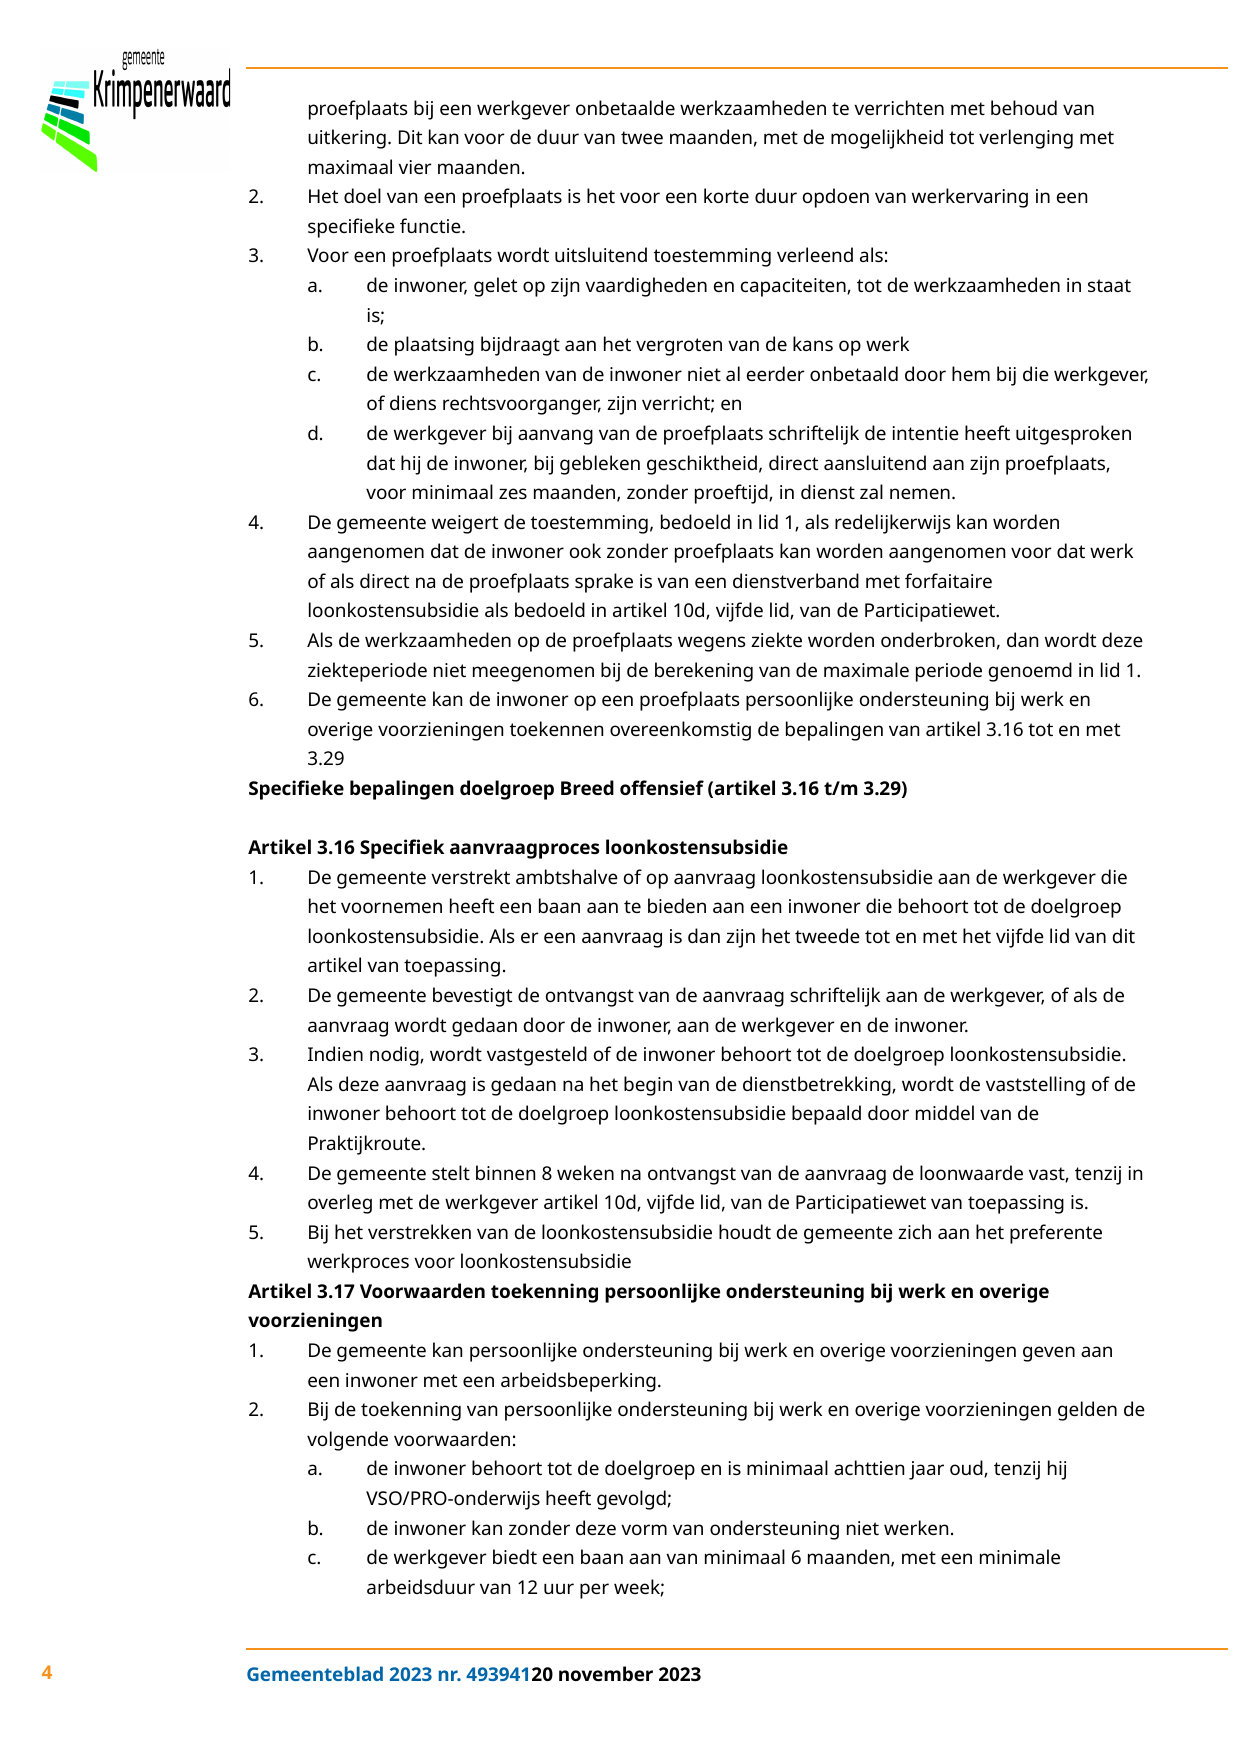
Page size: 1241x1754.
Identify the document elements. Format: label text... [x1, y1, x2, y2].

text Artikel 3.17 Voorwaarden toekenning persoonlijke ondersteuning bij werk en overige voorzieningen [248, 1278, 1152, 1333]
picture [41, 47, 231, 172]
list De gemeente bevestigt de ontvangst van de aanvraag schriftelijk aan de werkgever, of als de aanvraag wordt gedaan door de inwoner, aan de werkgever en de inwoner. [248, 982, 1152, 1038]
list De gemeente verstrekt ambtshalve of op aanvraag loonkostensubsidie aan de werkgever die het voornemen heeft een baan aan te bieden aan een inwoner die behoort tot de doelgroep loonkostensubsidie. Als er een aanvraag is dan zijn het tweede tot en met het vijfde lid van dit artikel van toepassing. [248, 864, 1152, 978]
list de werkzaamheden van de inwoner niet al eerder onbetaald door hem bij die werkgever, of diens rechtsvoorganger, zijn verricht; en [307, 361, 1152, 416]
list de inwoner kan zonder deze vorm van ondersteuning niet werken. [307, 1515, 1152, 1541]
list Voor een proefplaats wordt uitsluitend toestemming verleend als: [248, 243, 1152, 268]
list Indien nodig, wordt vastgesteld of de inwoner behoort tot de doelgroep loonkostensubsidie. Als deze aanvraag is gedaan na het begin van de dienstbetrekking, wordt de vaststelling of de inwoner behoort tot de doelgroep loonkostensubsidie bepaald door middel van de Praktijkroute. [248, 1041, 1152, 1156]
list De gemeente kan persoonlijke ondersteuning bij werk en overige voorzieningen geven aan een inwoner met een arbeidsbeperking. [248, 1337, 1152, 1393]
list Bij het verstrekken van de loonkostensubsidie houdt de gemeente zich aan het preferente werkproces voor loonkostensubsidie [248, 1219, 1152, 1274]
list de werkgever biedt een baan aan van minimaal 6 maanden, met een minimale arbeidsduur van 12 uur per week; [307, 1544, 1152, 1600]
list de plaatsing bijdraagt aan het vergroten van de kans op werk [307, 331, 1152, 357]
list Het doel van een proefplaats is het voor een korte duur opdoen van werkervaring in een specifieke functie. [248, 183, 1152, 239]
list De gemeente kan de inwoner op een proefplaats persoonlijke ondersteuning bij werk en overige voorzieningen toekennen overeenkomstig de bepalingen van artikel 3.16 tot en met 3.29 [248, 686, 1152, 771]
text Artikel 3.16 Specifiek aanvraagproces loonkostensubsidie [248, 834, 1152, 860]
list de inwoner behoort tot de doelgroep en is minimaal achttien jaar oud, tenzij hij VSO/PRO-onderwijs heeft gevolgd; [307, 1456, 1152, 1511]
text Specifieke bepalingen doelgroep Breed offensief (artikel 3.16 t/m 3.29) [248, 775, 1152, 801]
list proefplaats bij een werkgever onbetaalde werkzaamheden te verrichten met behoud van uitkering. Dit kan voor de duur van twee maanden, met de mogelijkheid tot verlenging met maximaal vier maanden. [248, 95, 1152, 180]
list Als de werkzaamheden op de proefplaats wegens ziekte worden onderbroken, dan wordt deze ziekteperiode niet meegenomen bij de berekening van de maximale periode genoemd in lid 1. [248, 627, 1152, 683]
list De gemeente stelt binnen 8 weken na ontvangst van de aanvraag de loonwaarde vast, tenzij in overleg met de werkgever artikel 10d, vijfde lid, van de Participatiewet van toepassing is. [248, 1160, 1152, 1215]
list De gemeente weigert de toestemming, bedoeld in lid 1, als redelijkerwijs kan worden aangenomen dat de inwoner ook zonder proefplaats kan worden aangenomen voor dat werk of als direct na de proefplaats sprake is van een dienstverband met forfaitaire loonkostensubsidie als bedoeld in artikel 10d, vijfde lid, van de Participatiewet. [248, 509, 1152, 623]
list de werkgever bij aanvang van de proefplaats schriftelijk de intentie heeft uitgesproken dat hij de inwoner, bij gebleken geschiktheid, direct aansluitend aan zijn proefplaats, voor minimaal zes maanden, zonder proeftijd, in dienst zal nemen. [307, 420, 1152, 505]
list Bij de toekenning van persoonlijke ondersteuning bij werk en overige voorzieningen gelden de volgende voorwaarden: [248, 1396, 1152, 1452]
list de inwoner, gelet op zijn vaardigheden en capaciteiten, tot de werkzaamheden in staat is; [307, 272, 1152, 328]
